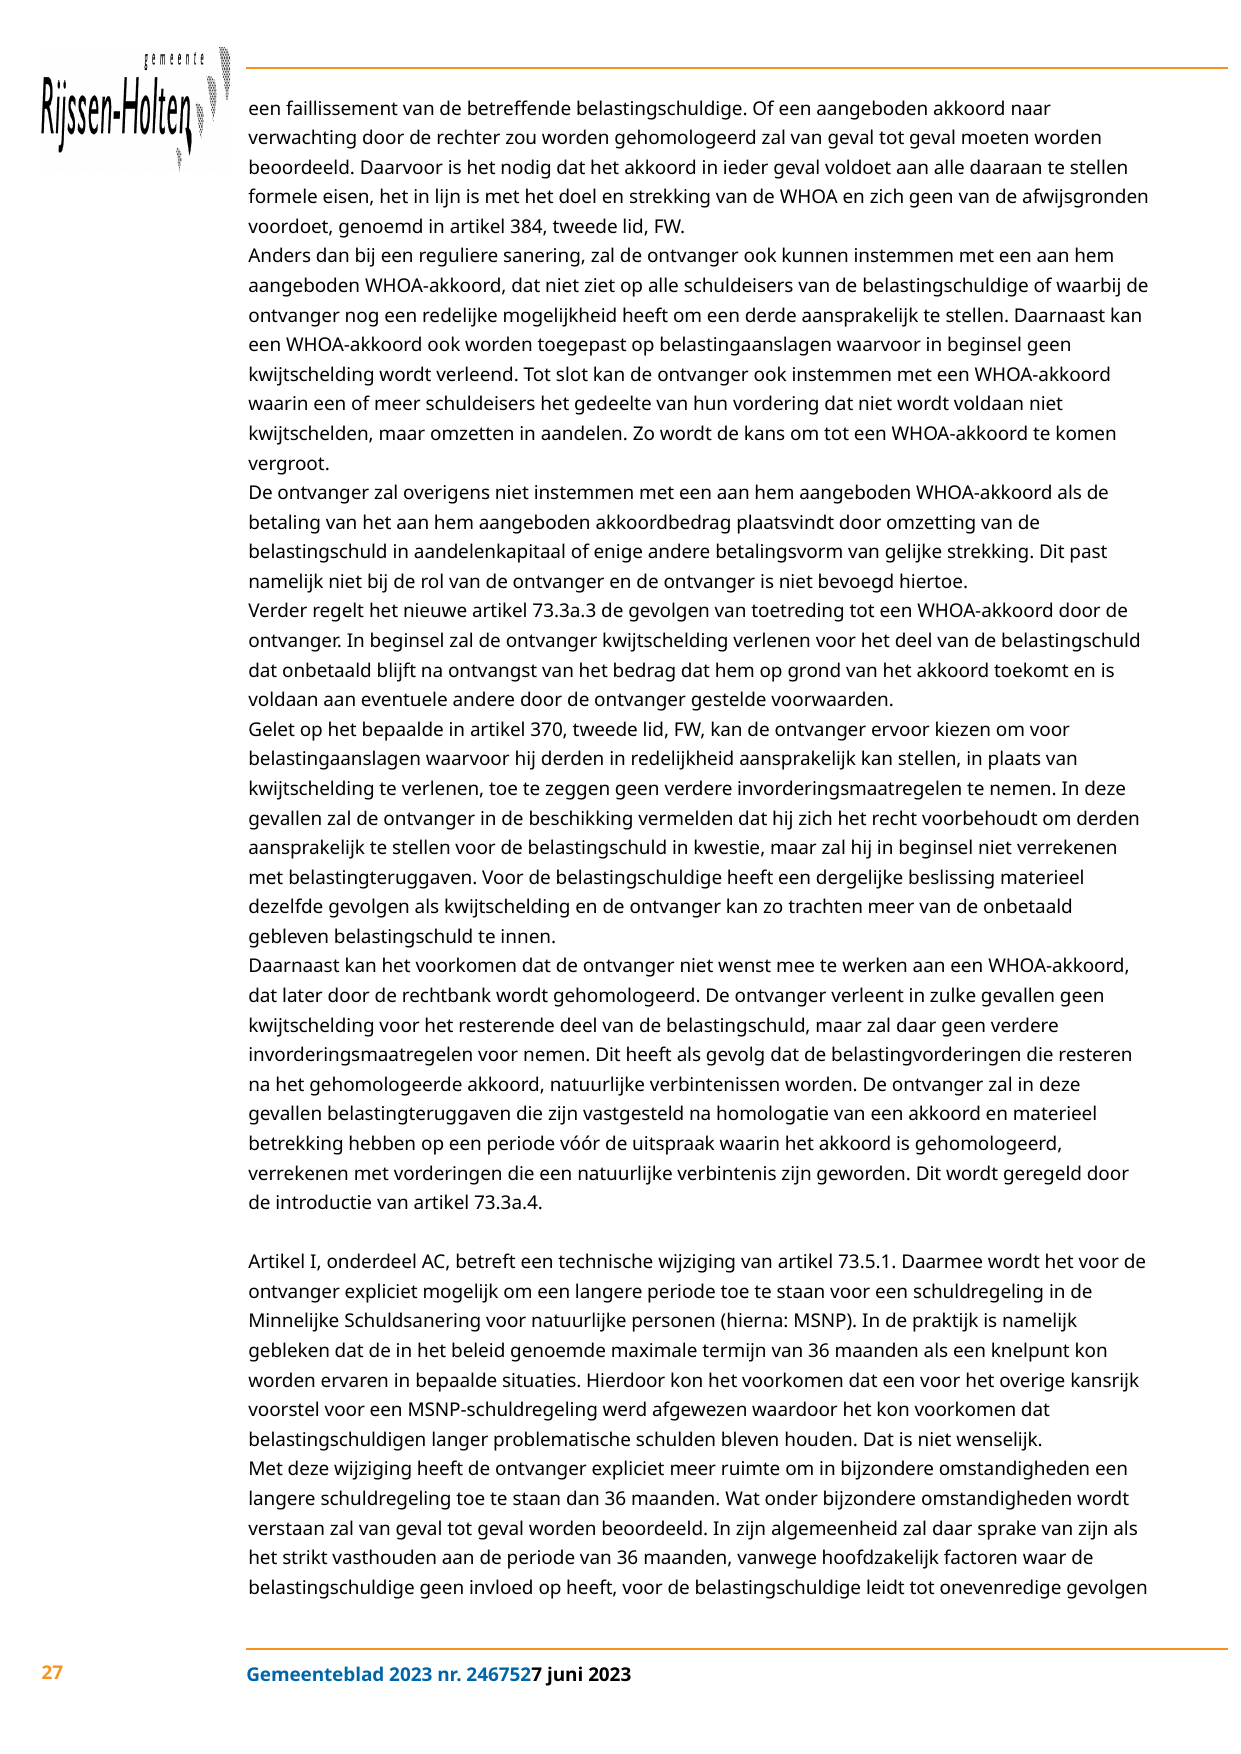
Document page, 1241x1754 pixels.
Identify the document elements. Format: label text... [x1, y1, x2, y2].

text Verder regelt het nieuwe artikel 73.3a.3 de gevolgen van toetreding tot een WHOA-akkoord door de ontvanger. In beginsel zal de ontvanger kwijtschelding verlenen voor het deel van de belastingschuld dat onbetaald blijft na ontvangst van het bedrag dat hem op grond van het akkoord toekomt en is voldaan aan eventuele andere door de ontvanger gestelde voorwaarden. [248, 598, 1152, 712]
text Daarnaast kan het voorkomen dat de ontvanger niet wenst mee te werken aan een WHOA-akkoord, dat later door de rechtbank wordt gehomologeerd. De ontvanger verleent in zulke gevallen geen kwijtschelding voor het resterende deel van de belastingschuld, maar zal daar geen verdere invorderingsmaatregelen voor nemen. Dit heeft als gevolg dat de belastingvorderingen die resteren na het gehomologeerde akkoord, natuurlijke verbintenissen worden. De ontvanger zal in deze gevallen belastingteruggaven die zijn vastgesteld na homologatie van een akkoord en materieel betrekking hebben op een periode vóór de uitspraak waarin het akkoord is gehomologeerd, verrekenen met vorderingen die een natuurlijke verbintenis zijn geworden. Dit wordt geregeld door de introductie van artikel 73.3a.4. [248, 953, 1152, 1215]
text een faillissement van de betreffende belastingschuldige. Of een aangeboden akkoord naar verwachting door de rechter zou worden gehomologeerd zal van geval tot geval moeten worden beoordeeld. Daarvoor is het nodig dat het akkoord in ieder geval voldoet aan alle daaraan te stellen formele eisen, het in lijn is met het doel en strekking van de WHOA en zich geen van de afwijsgronden voordoet, genoemd in artikel 384, tweede lid, FW. [248, 95, 1152, 239]
picture [41, 47, 231, 172]
text Anders dan bij een reguliere sanering, zal de ontvanger ook kunnen instemmen met een aan hem aangeboden WHOA-akkoord, dat niet ziet op alle schuldeisers van de belastingschuldige of waarbij de ontvanger nog een redelijke mogelijkheid heeft om een derde aansprakelijk te stellen. Daarnaast kan een WHOA-akkoord ook worden toegepast op belastingaanslagen waarvoor in beginsel geen kwijtschelding wordt verleend. Tot slot kan de ontvanger ook instemmen met een WHOA-akkoord waarin een of meer schuldeisers het gedeelte van hun vordering dat niet wordt voldaan niet kwijtschelden, maar omzetten in aandelen. Zo wordt de kans om tot een WHOA-akkoord te komen vergroot. [248, 243, 1152, 476]
text Gelet op het bepaalde in artikel 370, tweede lid, FW, kan de ontvanger ervoor kiezen om voor belastingaanslagen waarvoor hij derden in redelijkheid aansprakelijk kan stellen, in plaats van kwijtschelding te verlenen, toe te zeggen geen verdere invorderingsmaatregelen te nemen. In deze gevallen zal de ontvanger in de beschikking vermelden dat hij zich het recht voorbehoudt om derden aansprakelijk te stellen voor de belastingschuld in kwestie, maar zal hij in beginsel niet verrekenen met belastingteruggaven. Voor de belastingschuldige heeft een dergelijke beslissing materieel dezelfde gevolgen als kwijtschelding en de ontvanger kan zo trachten meer van de onbetaald gebleven belastingschuld te innen. [248, 716, 1152, 949]
text De ontvanger zal overigens niet instemmen met een aan hem aangeboden WHOA-akkoord als de betaling van het aan hem aangeboden akkoordbedrag plaatsvindt door omzetting van de belastingschuld in aandelenkapitaal of enige andere betalingsvorm van gelijke strekking. Dit past namelijk niet bij de rol van de ontvanger en de ontvanger is niet bevoegd hiertoe. [248, 479, 1152, 594]
text Met deze wijziging heeft de ontvanger expliciet meer ruimte om in bijzondere omstandigheden een langere schuldregeling toe te staan dan 36 maanden. Wat onder bijzondere omstandigheden wordt verstaan zal van geval tot geval worden beoordeeld. In zijn algemeenheid zal daar sprake van zijn als het strikt vasthouden aan de periode van 36 maanden, vanwege hoofdzakelijk factoren waar de belastingschuldige geen invloed op heeft, voor de belastingschuldige leidt tot onevenredige gevolgen [248, 1456, 1152, 1600]
text Artikel I, onderdeel AC, betreft een technische wijziging van artikel 73.5.1. Daarmee wordt het voor de ontvanger expliciet mogelijk om een langere periode toe te staan voor een schuldregeling in de Minnelijke Schuldsanering voor natuurlijke personen (hierna: MSNP). In de praktijk is namelijk gebleken dat de in het beleid genoemde maximale termijn van 36 maanden als een knelpunt kon worden ervaren in bepaalde situaties. Hierdoor kon het voorkomen dat een voor het overige kansrijk voorstel voor een MSNP-schuldregeling werd afgewezen waardoor het kon voorkomen dat belastingschuldigen langer problematische schulden bleven houden. Dat is niet wenselijk. [248, 1248, 1152, 1452]
